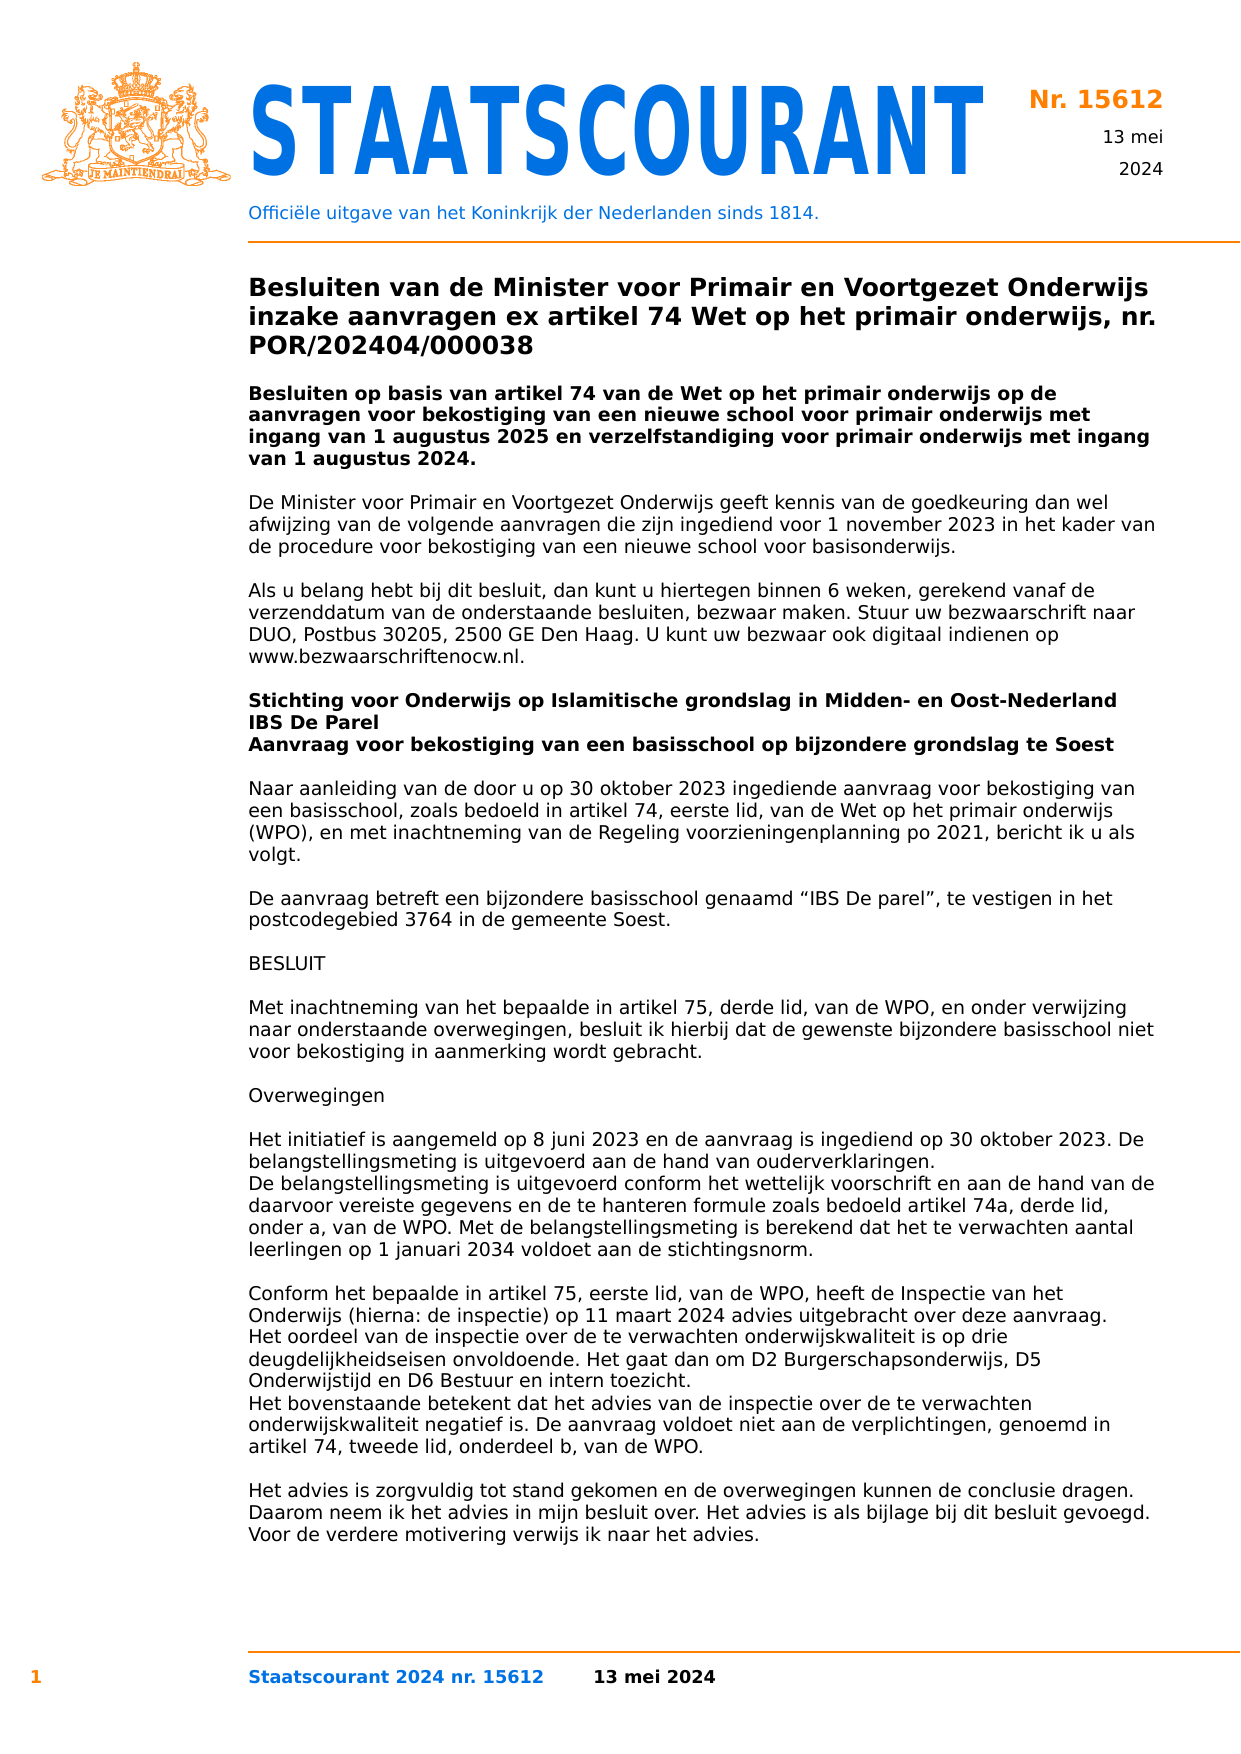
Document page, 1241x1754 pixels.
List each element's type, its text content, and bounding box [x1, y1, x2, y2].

text Het advies is zorgvuldig tot stand gekomen en de overwegingen kunnen de conclusie dragen. Daarom neem ik het advies in mijn besluit over. Het advies is als bijlage bij dit besluit gevoegd. Voor de verdere motivering verwijs ik naar het advies. [248, 1480, 1163, 1546]
text Het initiatief is aangemeld op 8 juni 2023 en de aanvraag is ingediend op 30 oktober 2023. De belangstellingsmeting is uitgevoerd aan de hand van ouderverklaringen. [248, 1129, 1163, 1173]
text Aanvraag voor bekostiging van een basisschool op bijzondere grondslag te Soest [248, 734, 1163, 756]
text De aanvraag betreft een bijzondere basisschool genaamd “IBS De parel”, te vestigen in het postcodegebied 3764 in de gemeente Soest. [248, 887, 1163, 931]
table_cell Officiële uitgave van het Koninkrijk der Nederlanden sinds 1814. [248, 203, 1240, 241]
text Besluiten op basis van artikel 74 van de Wet op het primair onderwijs op de aanvragen voor bekostiging van een nieuwe school voor primair onderwijs met ingang van 1 augustus 2025 en verzelfstandiging voor primair onderwijs met ingang van 1 augustus 2024. [248, 382, 1163, 470]
table_header STAATSCOURANT [248, 62, 998, 203]
picture [41, 62, 231, 186]
table_header [25, 62, 248, 241]
subtitle Besluiten van de Minister voor Primair en Voortgezet Onderwijs inzake aanvragen ex artikel 74 Wet op het primair onderwijs, nr. POR/202404/000038 [248, 273, 1163, 361]
text Het bovenstaande betekent dat het advies van de inspectie over de te verwachten onderwijskwaliteit negatief is. De aanvraag voldoet niet aan de verplichtingen, genoemd in artikel 74, tweede lid, onderdeel b, van de WPO. [248, 1392, 1163, 1458]
text Naar aanleiding van de door u op 30 oktober 2023 ingediende aanvraag voor bekostiging van een basisschool, zoals bedoeld in artikel 74, eerste lid, van de Wet op het primair onderwijs (WPO), en met inachtneming van de Regeling voorzieningenplanning po 2021, bericht ik u als volgt. [248, 778, 1163, 866]
table_cell 13 mei [998, 121, 1240, 153]
table_header Nr. 15612 [998, 62, 1240, 121]
text Het oordeel van de inspectie over de te verwachten onderwijskwaliteit is op drie deugdelijkheidseisen onvoldoende. Het gaat dan om D2 Burgerschapsonderwijs, D5 Onderwijstijd en D6 Bestuur en intern toezicht. [248, 1326, 1163, 1392]
text Conform het bepaalde in artikel 75, eerste lid, van de WPO, heeft de Inspectie van het Onderwijs (hierna: de inspectie) op 11 maart 2024 advies uitgebracht over deze aanvraag. [248, 1282, 1163, 1326]
subtitle BESLUIT [248, 953, 1163, 975]
text Met inachtneming van het bepaalde in artikel 75, derde lid, van de WPO, en onder verwijzing naar onderstaande overwegingen, besluit ik hierbij dat de gewenste bijzondere basisschool niet voor bekostiging in aanmerking wordt gebracht. [248, 997, 1163, 1063]
text Stichting voor Onderwijs op Islamitische grondslag in Midden- en Oost-Nederland [248, 690, 1163, 712]
subtitle Overwegingen [248, 1085, 1163, 1107]
text Als u belang hebt bij dit besluit, dan kunt u hiertegen binnen 6 weken, gerekend vanaf de verzenddatum van de onderstaande besluiten, bezwaar maken. Stuur uw bezwaarschrift naar DUO, Postbus 30205, 2500 GE Den Haag. U kunt uw bezwaar ook digitaal indienen op www.bezwaarschriftenocw.nl. [248, 580, 1163, 668]
text De belangstellingsmeting is uitgevoerd conform het wettelijk voorschrift en aan de hand van de daarvoor vereiste gegevens en de te hanteren formule zoals bedoeld artikel 74a, derde lid, onder a, van de WPO. Met de belangstellingsmeting is berekend dat het te verwachten aantal leerlingen op 1 januari 2034 voldoet aan de stichtingsnorm. [248, 1173, 1163, 1261]
table_cell 2024 [998, 153, 1240, 203]
text IBS De Parel [248, 712, 1163, 734]
text De Minister voor Primair en Voortgezet Onderwijs geeft kennis van de goedkeuring dan wel afwijzing van de volgende aanvragen die zijn ingediend voor 1 november 2023 in het kader van de procedure voor bekostiging van een nieuwe school voor basisonderwijs. [248, 492, 1163, 558]
